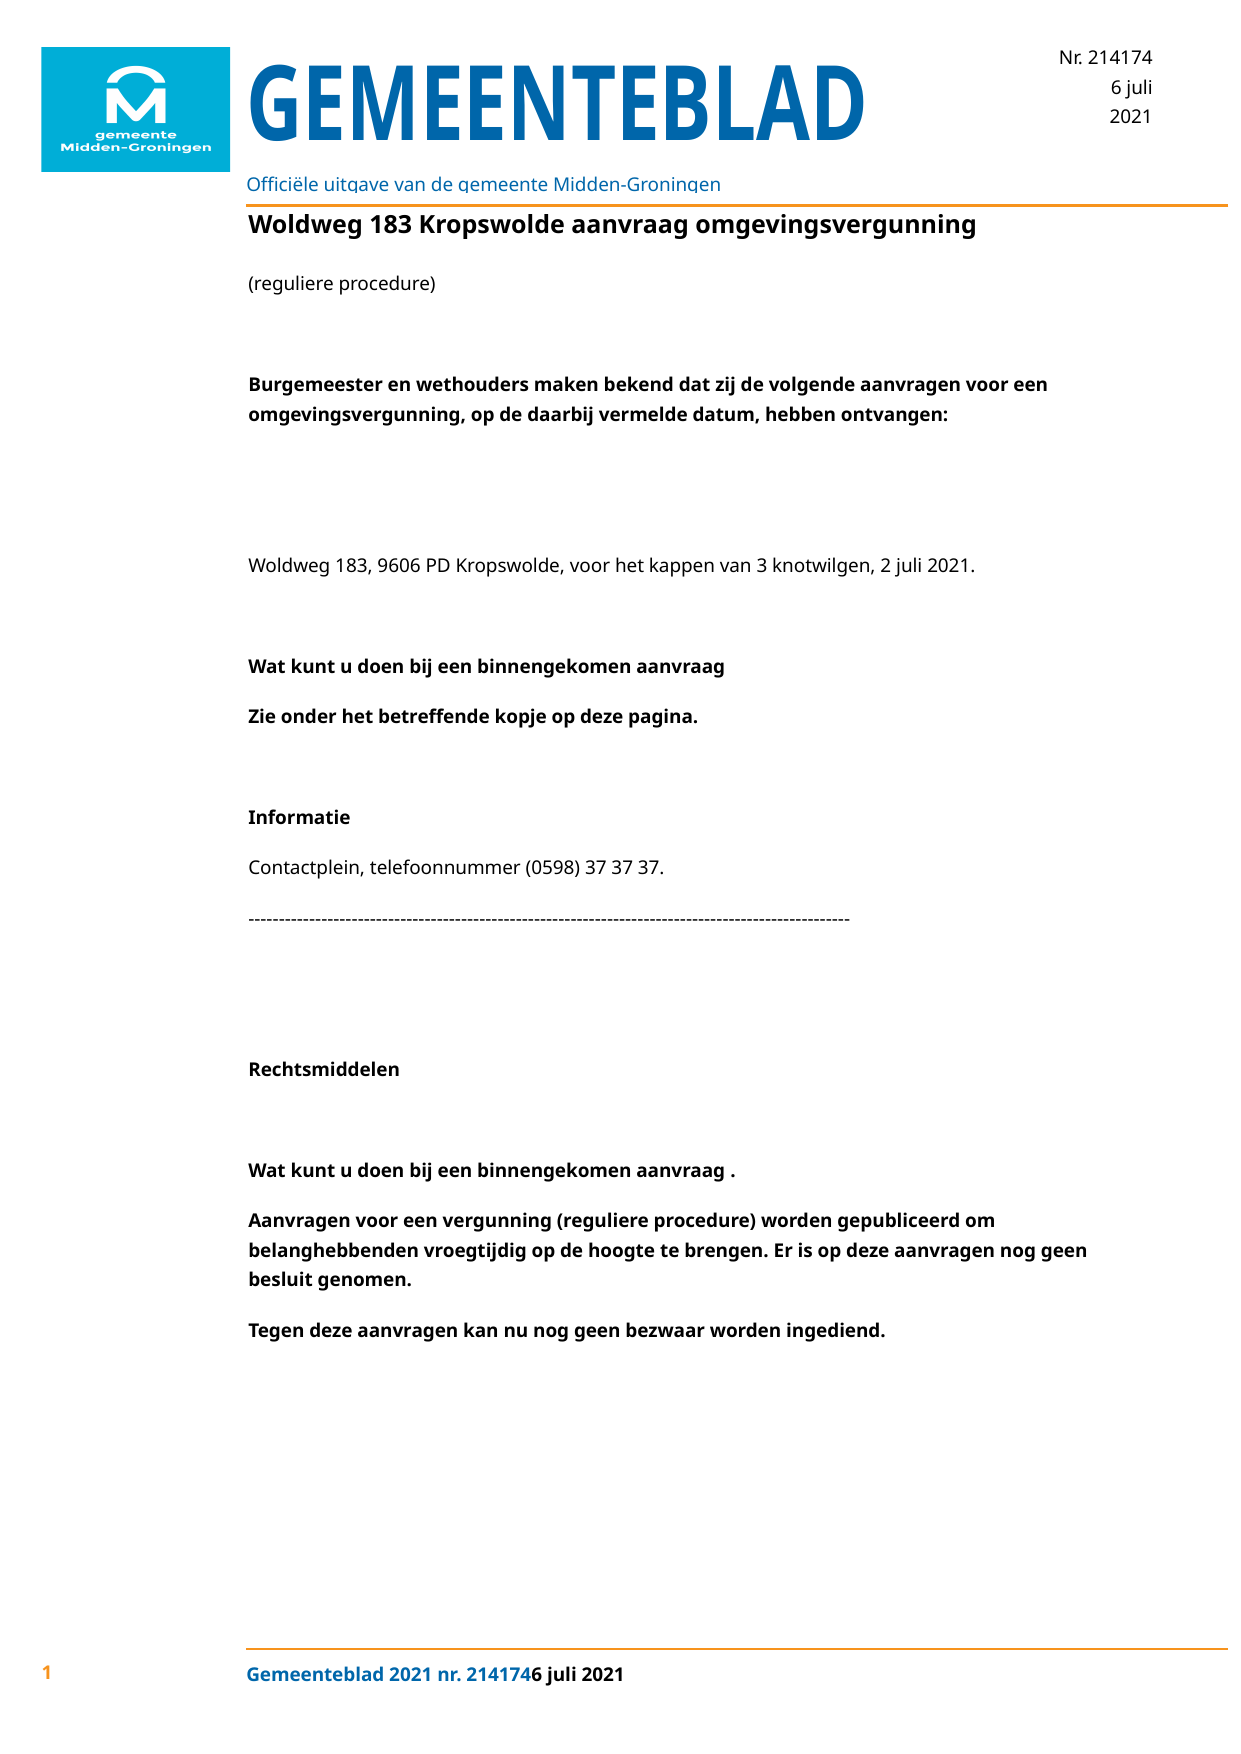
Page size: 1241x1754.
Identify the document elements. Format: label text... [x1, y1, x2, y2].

text Aanvragen voor een vergunning (reguliere procedure) worden gepubliceerd om belanghebbenden vroegtijdig op de hoogte te brengen. Er is op deze aanvragen nog geen besluit genomen. [248, 1207, 1152, 1292]
text Contactplein, telefoonnummer (0598) 37 37 37. [248, 854, 1152, 880]
text Zie onder het betreffende kopje op deze pagina. [248, 703, 1152, 729]
text Wat kunt u doen bij een binnengekomen aanvraag . [248, 1157, 1152, 1183]
picture [184, 146, 190, 153]
text --------------------------------------------------------------------------------------------------- [248, 905, 1152, 931]
text Burgemeester en wethouders maken bekend dat zij de volgende aanvragen voor een omgevingsvergunning, op de daarbij vermelde datum, hebben ontvangen: [248, 371, 1152, 426]
text Woldweg 183, 9606 PD Kropswolde, voor het kappen van 3 knotwilgen, 2 juli 2021. [248, 552, 1152, 578]
picture [107, 89, 165, 122]
text Informatie [248, 804, 1152, 830]
text Wat kunt u doen bij een binnengekomen aanvraag [248, 653, 1152, 678]
text (reguliere procedure) [248, 270, 1152, 296]
picture [108, 66, 164, 82]
text Rechtsmiddelen [248, 1056, 1152, 1082]
text Tegen deze aanvragen kan nu nog geen bezwaar worden ingediend. [248, 1317, 1152, 1343]
text Woldweg 183 Kropswolde aanvraag omgevingsvergunning [248, 207, 1152, 241]
